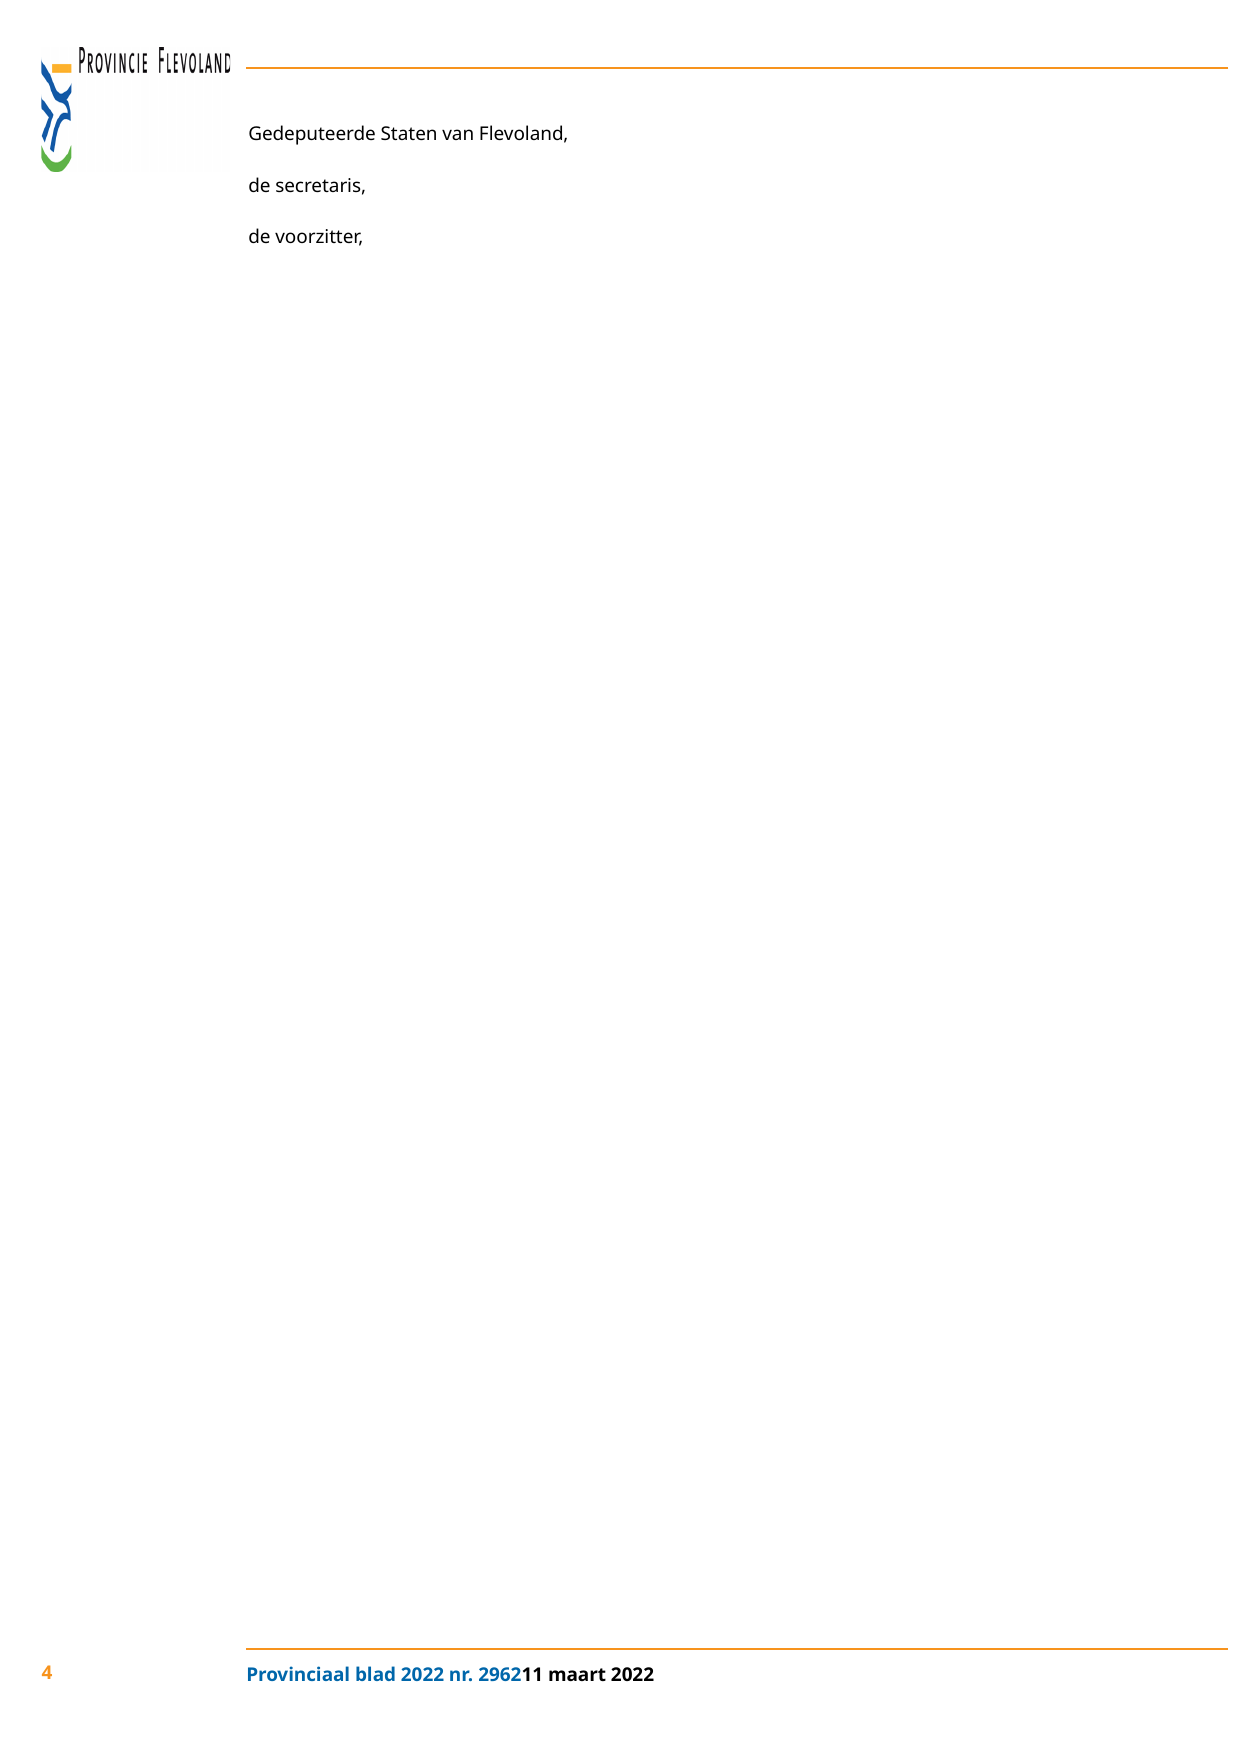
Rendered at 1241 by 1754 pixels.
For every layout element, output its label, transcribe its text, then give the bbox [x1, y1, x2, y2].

text de voorzitter, [248, 223, 1152, 249]
text de secretaris, [248, 172, 1152, 198]
picture [41, 47, 231, 172]
text Gedeputeerde Staten van Flevoland, [248, 121, 1152, 146]
